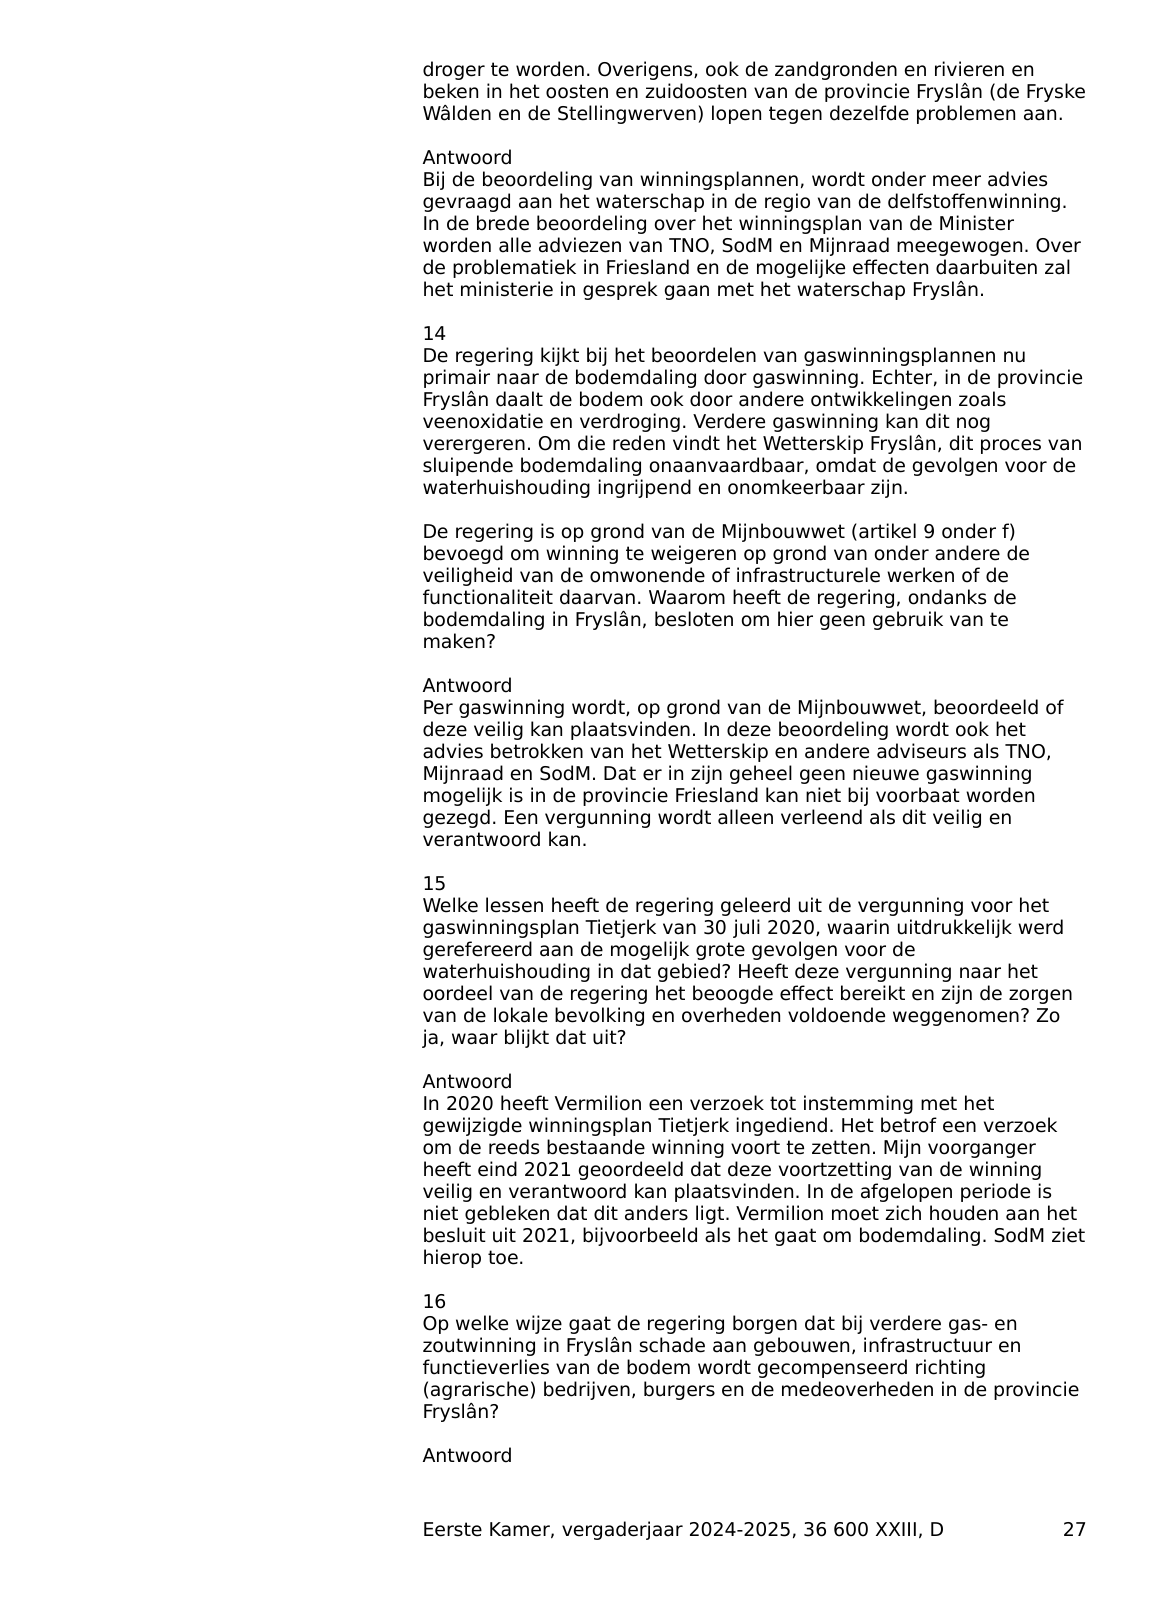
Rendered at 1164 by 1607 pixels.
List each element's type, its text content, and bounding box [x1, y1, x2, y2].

text droger te worden. Overigens, ook de zandgronden en rivieren en beken in het oosten en zuidoosten van de provincie Fryslân (de Fryske Wâlden en de Stellingwerven) lopen tegen dezelfde problemen aan. [422, 59, 1087, 125]
text Bij de beoordeling van winningsplannen, wordt onder meer advies gevraagd aan het waterschap in de regio van de delfstoffenwinning. In de brede beoordeling over het winningsplan van de Minister worden alle adviezen van TNO, SodM en Mijnraad meegewogen. Over de problematiek in Friesland en de mogelijke effecten daarbuiten zal het ministerie in gesprek gaan met het waterschap Fryslân. [422, 169, 1087, 301]
text 14 [422, 323, 1087, 345]
text 16 [422, 1291, 1087, 1313]
text Per gaswinning wordt, op grond van de Mijnbouwwet, beoordeeld of deze veilig kan plaatsvinden. In deze beoordeling wordt ook het advies betrokken van het Wetterskip en andere adviseurs als TNO, Mijnraad en SodM. Dat er in zijn geheel geen nieuwe gaswinning mogelijk is in de provincie Friesland kan niet bij voorbaat worden gezegd. Een vergunning wordt alleen verleend als dit veilig en verantwoord kan. [422, 697, 1087, 851]
text Antwoord [422, 675, 1087, 697]
text 15 [422, 873, 1087, 895]
text Antwoord [422, 1445, 1087, 1467]
text In 2020 heeft Vermilion een verzoek tot instemming met het gewijzigde winningsplan Tietjerk ingediend. Het betrof een verzoek om de reeds bestaande winning voort te zetten. Mijn voorganger heeft eind 2021 geoordeeld dat deze voortzetting van de winning veilig en verantwoord kan plaatsvinden. In de afgelopen periode is niet gebleken dat dit anders ligt. Vermilion moet zich houden aan het besluit uit 2021, bijvoorbeeld als het gaat om bodemdaling. SodM ziet hierop toe. [422, 1093, 1087, 1269]
text De regering is op grond van de Mijnbouwwet (artikel 9 onder f) bevoegd om winning te weigeren op grond van onder andere de veiligheid van de omwonende of infrastructurele werken of de functionaliteit daarvan. Waarom heeft de regering, ondanks de bodemdaling in Fryslân, besloten om hier geen gebruik van te maken? [422, 521, 1087, 653]
text Welke lessen heeft de regering geleerd uit de vergunning voor het gaswinningsplan Tietjerk van 30 juli 2020, waarin uitdrukkelijk werd gerefereerd aan de mogelijk grote gevolgen voor de waterhuishouding in dat gebied? Heeft deze vergunning naar het oordeel van de regering het beoogde effect bereikt en zijn de zorgen van de lokale bevolking en overheden voldoende weggenomen? Zo ja, waar blijkt dat uit? [422, 895, 1087, 1049]
text Antwoord [422, 1071, 1087, 1093]
text De regering kijkt bij het beoordelen van gaswinningsplannen nu primair naar de bodemdaling door gaswinning. Echter, in de provincie Fryslân daalt de bodem ook door andere ontwikkelingen zoals veenoxidatie en verdroging. Verdere gaswinning kan dit nog verergeren. Om die reden vindt het Wetterskip Fryslân, dit proces van sluipende bodemdaling onaanvaardbaar, omdat de gevolgen voor de waterhuishouding ingrijpend en onomkeerbaar zijn. [422, 345, 1087, 499]
text Antwoord [422, 147, 1087, 169]
text Op welke wijze gaat de regering borgen dat bij verdere gas- en zoutwinning in Fryslân schade aan gebouwen, infrastructuur en functieverlies van de bodem wordt gecompenseerd richting (agrarische) bedrijven, burgers en de medeoverheden in de provincie Fryslân? [422, 1313, 1087, 1423]
